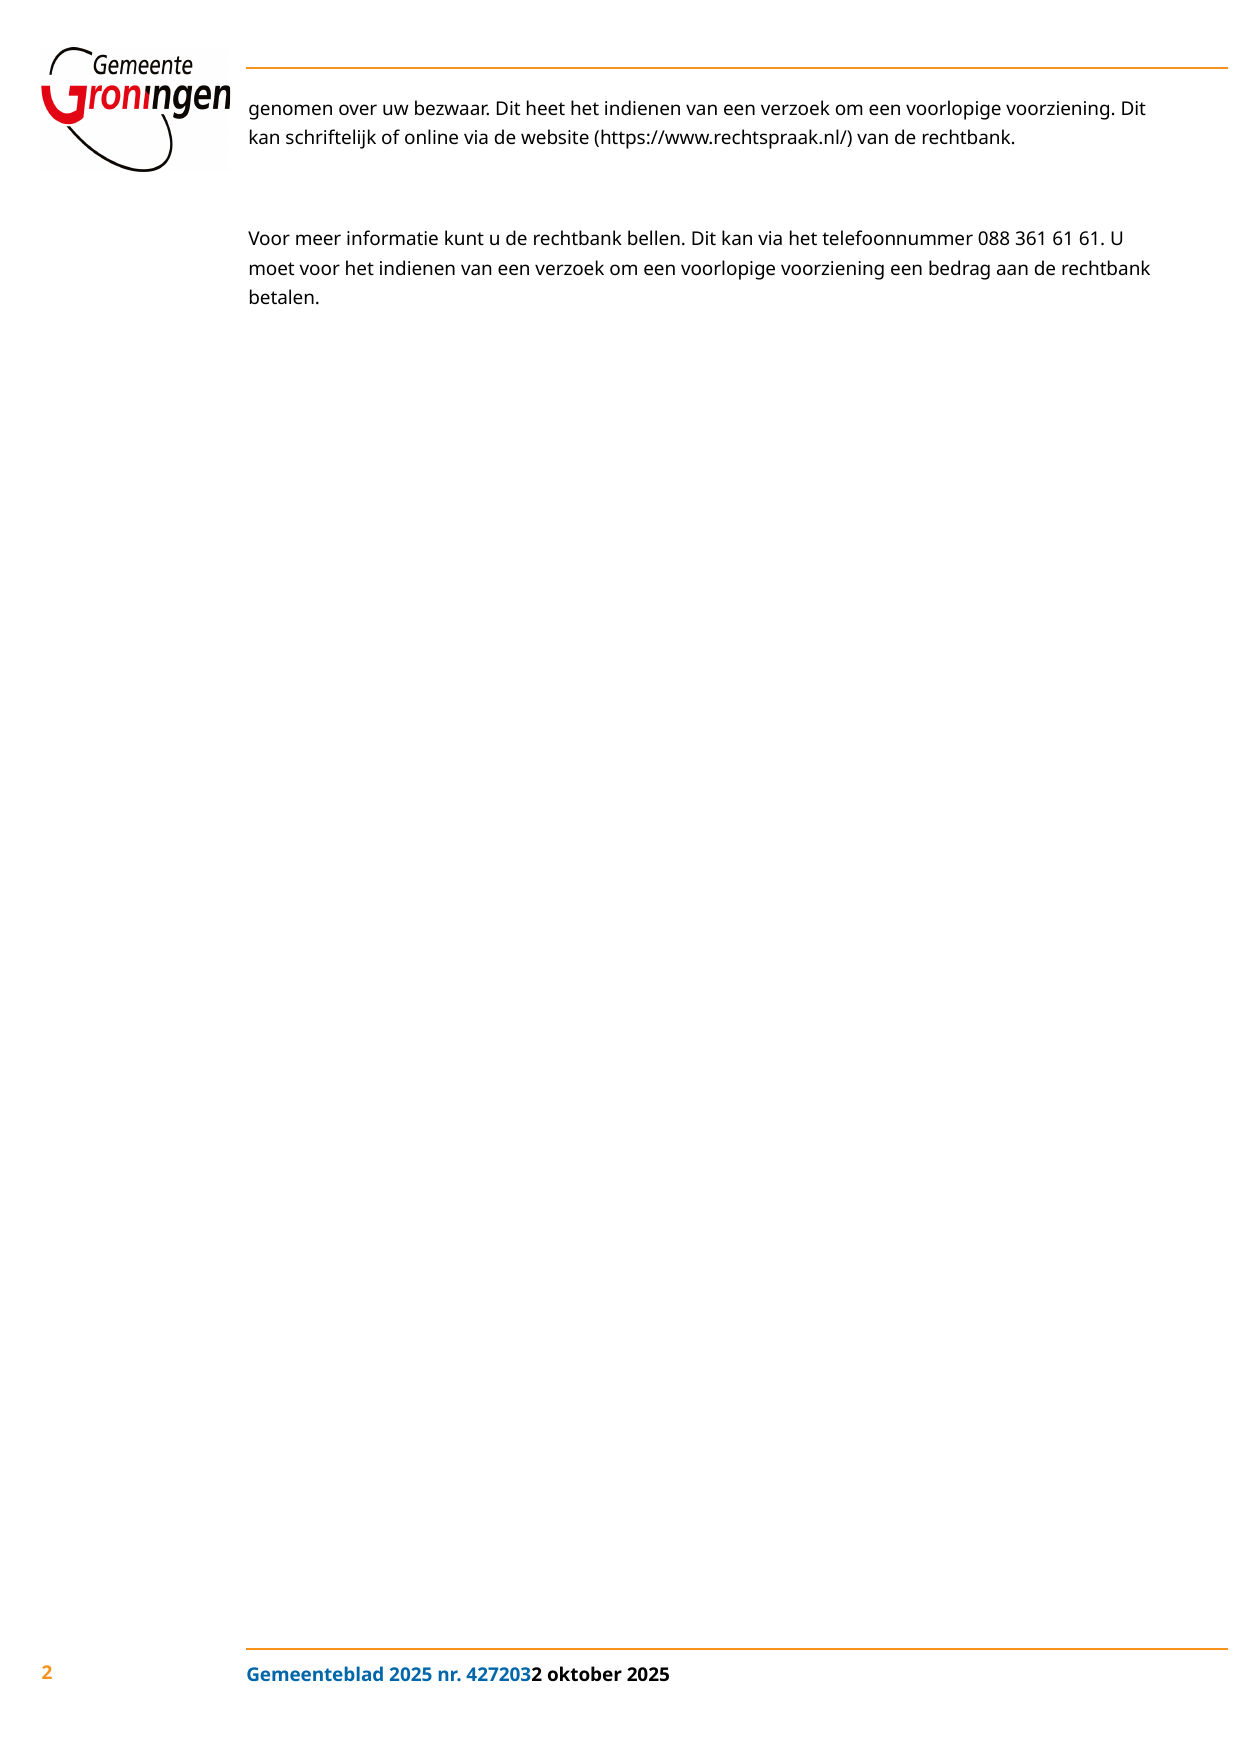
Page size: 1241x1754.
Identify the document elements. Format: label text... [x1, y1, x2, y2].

picture [41, 47, 231, 172]
text genomen over uw bezwaar. Dit heet het indienen van een verzoek om een voorlopige voorziening. Dit kan schriftelijk of online via de website (https://www.rechtspraak.nl/) van de rechtbank. [248, 95, 1152, 150]
text Voor meer informatie kunt u de rechtbank bellen. Dit kan via het telefoonnummer 088 361 61 61. U moet voor het indienen van een verzoek om een voorlopige voorziening een bedrag aan de rechtbank betalen. [248, 225, 1152, 310]
